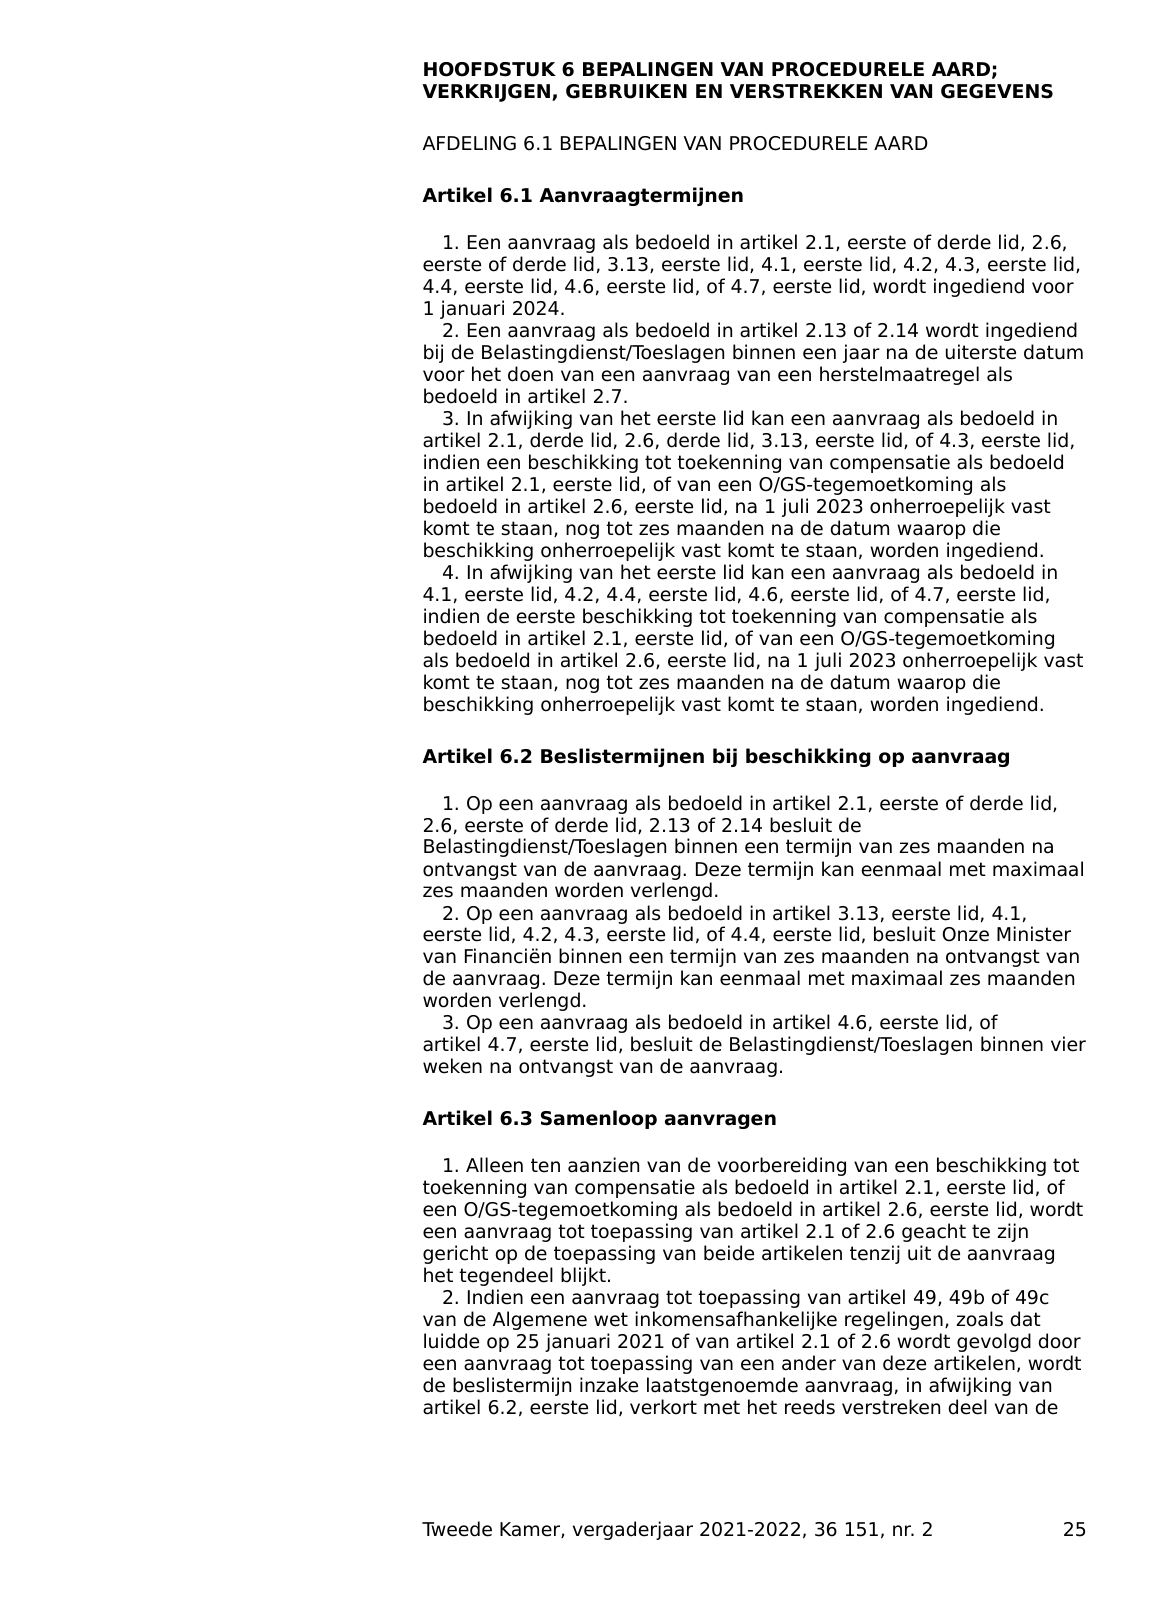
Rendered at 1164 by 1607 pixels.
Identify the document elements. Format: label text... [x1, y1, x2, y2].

text 1. Een aanvraag als bedoeld in artikel 2.1, eerste of derde lid, 2.6, eerste of derde lid, 3.13, eerste lid, 4.1, eerste lid, 4.2, 4.3, eerste lid, 4.4, eerste lid, 4.6, eerste lid, of 4.7, eerste lid, wordt ingediend voor 1 januari 2024. [422, 232, 1087, 320]
text 1. Alleen ten aanzien van de voorbereiding van een beschikking tot toekenning van compensatie als bedoeld in artikel 2.1, eerste lid, of een O/GS-tegemoetkoming als bedoeld in artikel 2.6, eerste lid, wordt een aanvraag tot toepassing van artikel 2.1 of 2.6 geacht te zijn gericht op de toepassing van beide artikelen tenzij uit de aanvraag het tegendeel blijkt. [422, 1155, 1087, 1287]
subtitle Artikel 6.1 Aanvraagtermijnen [422, 185, 1087, 207]
text 3. In afwijking van het eerste lid kan een aanvraag als bedoeld in artikel 2.1, derde lid, 2.6, derde lid, 3.13, eerste lid, of 4.3, eerste lid, indien een beschikking tot toekenning van compensatie als bedoeld in artikel 2.1, eerste lid, of van een O/GS-tegemoetkoming als bedoeld in artikel 2.6, eerste lid, na 1 juli 2023 onherroepelijk vast komt te staan, nog tot zes maanden na de datum waarop die beschikking onherroepelijk vast komt te staan, worden ingediend. [422, 408, 1087, 562]
text 3. Op een aanvraag als bedoeld in artikel 4.6, eerste lid, of artikel 4.7, eerste lid, besluit de Belastingdienst/Toeslagen binnen vier weken na ontvangst van de aanvraag. [422, 1012, 1087, 1078]
text 4. In afwijking van het eerste lid kan een aanvraag als bedoeld in 4.1, eerste lid, 4.2, 4.4, eerste lid, 4.6, eerste lid, of 4.7, eerste lid, indien de eerste beschikking tot toekenning van compensatie als bedoeld in artikel 2.1, eerste lid, of van een O/GS-tegemoetkoming als bedoeld in artikel 2.6, eerste lid, na 1 juli 2023 onherroepelijk vast komt te staan, nog tot zes maanden na de datum waarop die beschikking onherroepelijk vast komt te staan, worden ingediend. [422, 562, 1087, 716]
subtitle Artikel 6.2 Beslistermijnen bij beschikking op aanvraag [422, 746, 1087, 767]
subtitle HOOFDSTUK 6 BEPALINGEN VAN PROCEDURELE AARD; VERKRIJGEN, GEBRUIKEN EN VERSTREKKEN VAN GEGEVENS [422, 59, 1087, 103]
subtitle AFDELING 6.1 BEPALINGEN VAN PROCEDURELE AARD [422, 133, 1087, 155]
text 2. Een aanvraag als bedoeld in artikel 2.13 of 2.14 wordt ingediend bij de Belastingdienst/Toeslagen binnen een jaar na de uiterste datum voor het doen van een aanvraag van een herstelmaatregel als bedoeld in artikel 2.7. [422, 320, 1087, 408]
text 2. Op een aanvraag als bedoeld in artikel 3.13, eerste lid, 4.1, eerste lid, 4.2, 4.3, eerste lid, of 4.4, eerste lid, besluit Onze Minister van Financiën binnen een termijn van zes maanden na ontvangst van de aanvraag. Deze termijn kan eenmaal met maximaal zes maanden worden verlengd. [422, 902, 1087, 1012]
text 2. Indien een aanvraag tot toepassing van artikel 49, 49b of 49c van de Algemene wet inkomensafhankelijke regelingen, zoals dat luidde op 25 januari 2021 of van artikel 2.1 of 2.6 wordt gevolgd door een aanvraag tot toepassing van een ander van deze artikelen, wordt de beslistermijn inzake laatstgenoemde aanvraag, in afwijking van artikel 6.2, eerste lid, verkort met het reeds verstreken deel van de [422, 1287, 1087, 1419]
subtitle Artikel 6.3 Samenloop aanvragen [422, 1108, 1087, 1130]
text 1. Op een aanvraag als bedoeld in artikel 2.1, eerste of derde lid, 2.6, eerste of derde lid, 2.13 of 2.14 besluit de Belastingdienst/Toeslagen binnen een termijn van zes maanden na ontvangst van de aanvraag. Deze termijn kan eenmaal met maximaal zes maanden worden verlengd. [422, 792, 1087, 902]
